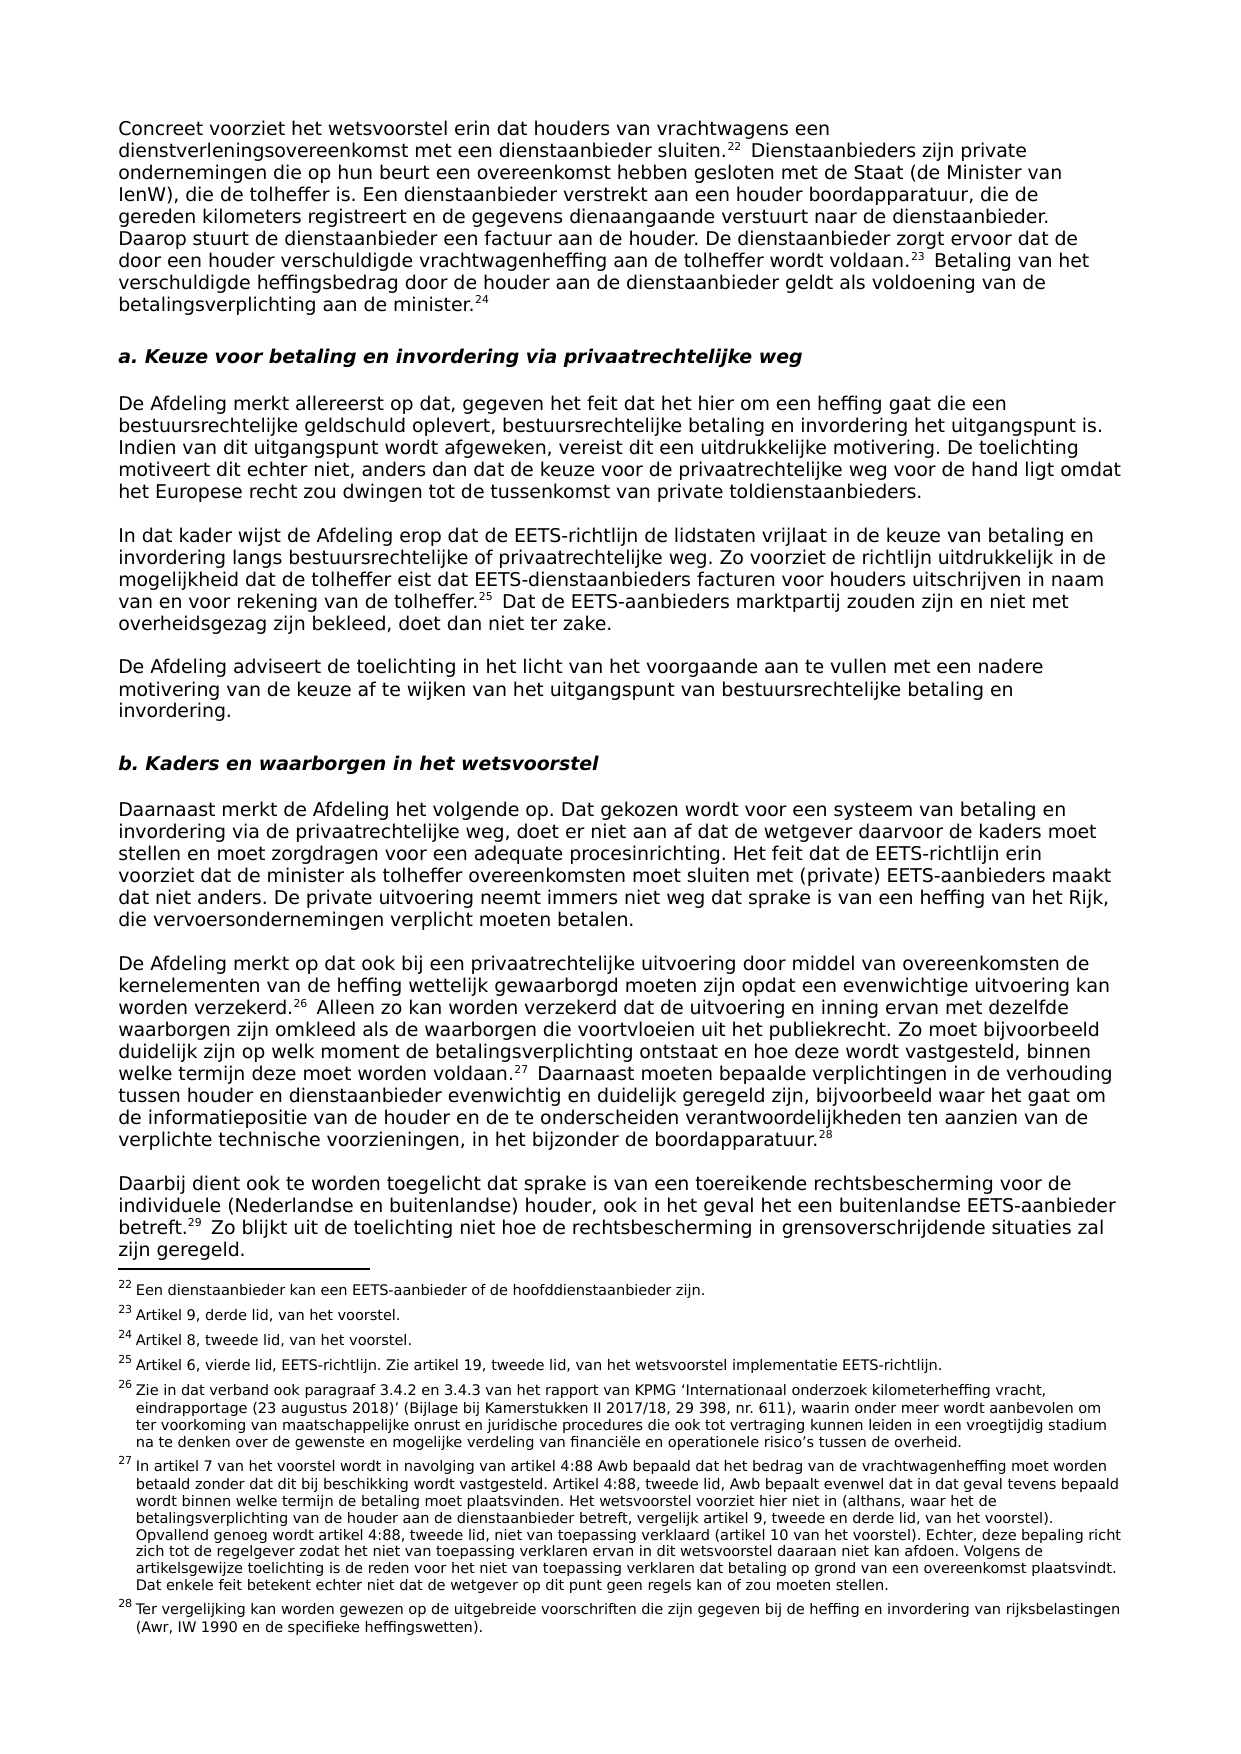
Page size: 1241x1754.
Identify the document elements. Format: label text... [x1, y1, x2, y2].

text De Afdeling adviseert de toelichting in het licht van het voorgaande aan te vullen met een nadere motivering van de keuze af te wijken van het uitgangspunt van bestuursrechtelijke betaling en invordering. [118, 656, 1122, 722]
text In dat kader wijst de Afdeling erop dat de EETS-richtlijn de lidstaten vrijlaat in de keuze van betaling en invordering langs bestuursrechtelijke of privaatrechtelijke weg. Zo voorziet de richtlijn uitdrukkelijk in de mogelijkheid dat de tolheffer eist dat EETS-dienstaanbieders facturen voor houders uitschrijven in naam van en voor rekening van de tolheffer. Dat de EETS-aanbieders marktpartij zouden zijn en niet met overheidsgezag zijn bekleed, doet dan niet ter zake. [118, 525, 1122, 634]
text Concreet voorziet het wetsvoorstel erin dat houders van vrachtwagens een dienstverleningsovereenkomst met een dienstaanbieder sluiten. Dienstaanbieders zijn private ondernemingen die op hun beurt een overeenkomst hebben gesloten met de Staat (de Minister van IenW), die de tolheffer is. Een dienstaanbieder verstrekt aan een houder boordapparatuur, die de gereden kilometers registreert en de gegevens dienaangaande verstuurt naar de dienstaanbieder. Daarop stuurt de dienstaanbieder een factuur aan de houder. De dienstaanbieder zorgt ervoor dat de door een houder verschuldigde vrachtwagenheffing aan de tolheffer wordt voldaan. Betaling van het verschuldigde heffingsbedrag door de houder aan de dienstaanbieder geldt als voldoening van de betalingsverplichting aan de minister. [118, 118, 1122, 316]
text Daarnaast merkt de Afdeling het volgende op. Dat gekozen wordt voor een systeem van betaling en invordering via de privaatrechtelijke weg, doet er niet aan af dat de wetgever daarvoor de kaders moet stellen en moet zorgdragen voor een adequate procesinrichting. Het feit dat de EETS-richtlijn erin voorziet dat de minister als tolheffer overeenkomsten moet sluiten met (private) EETS-aanbieders maakt dat niet anders. De private uitvoering neemt immers niet weg dat sprake is van een heffing van het Rijk, die vervoersondernemingen verplicht moeten betalen. [118, 799, 1122, 931]
subtitle a. Keuze voor betaling en invordering via privaatrechtelijke weg [118, 346, 1122, 368]
text Artikel 6, vierde lid, EETS-richtlijn. Zie artikel 19, tweede lid, van het wetsvoorstel implementatie EETS-richtlijn. [118, 1353, 1122, 1375]
text Artikel 8, tweede lid, van het voorstel. [118, 1328, 1122, 1350]
text Artikel 9, derde lid, van het voorstel. [118, 1303, 1122, 1325]
text Ter vergelijking kan worden gewezen op de uitgebreide voorschriften die zijn gegeven bij de heffing en invordering van rijksbelastingen (Awr, IW 1990 en de specifieke heffingswetten). [118, 1597, 1122, 1636]
text Een dienstaanbieder kan een EETS-aanbieder of de hoofddienstaanbieder zijn. [118, 1278, 1122, 1300]
text In artikel 7 van het voorstel wordt in navolging van artikel 4:88 Awb bepaald dat het bedrag van de vrachtwagenheffing moet worden betaald zonder dat dit bij beschikking wordt vastgesteld. Artikel 4:88, tweede lid, Awb bepaalt evenwel dat in dat geval tevens bepaald wordt binnen welke termijn de betaling moet plaatsvinden. Het wetsvoorstel voorziet hier niet in (althans, waar het de betalingsverplichting van de houder aan de dienstaanbieder betreft, vergelijk artikel 9, tweede en derde lid, van het voorstel). Opvallend genoeg wordt artikel 4:88, tweede lid, niet van toepassing verklaard (artikel 10 van het voorstel). Echter, deze bepaling richt zich tot de regelgever zodat het niet van toepassing verklaren ervan in dit wetsvoorstel daaraan niet kan afdoen. Volgens de artikelsgewijze toelichting is de reden voor het niet van toepassing verklaren dat betaling op grond van een overeenkomst plaatsvindt. Dat enkele feit betekent echter niet dat de wetgever op dit punt geen regels kan of zou moeten stellen. [118, 1454, 1122, 1594]
text Daarbij dient ook te worden toegelicht dat sprake is van een toereikende rechtsbescherming voor de individuele (Nederlandse en buitenlandse) houder, ook in het geval het een buitenlandse EETS-aanbieder betreft. Zo blijkt uit de toelichting niet hoe de rechtsbescherming in grensoverschrijdende situaties zal zijn geregeld. [118, 1173, 1122, 1261]
text De Afdeling merkt allereerst op dat, gegeven het feit dat het hier om een heffing gaat die een bestuursrechtelijke geldschuld oplevert, bestuursrechtelijke betaling en invordering het uitgangspunt is. Indien van dit uitgangspunt wordt afgeweken, vereist dit een uitdrukkelijke motivering. De toelichting motiveert dit echter niet, anders dan dat de keuze voor de privaatrechtelijke weg voor de hand ligt omdat het Europese recht zou dwingen tot de tussenkomst van private toldienstaanbieders. [118, 393, 1122, 503]
subtitle b. Kaders en waarborgen in het wetsvoorstel [118, 752, 1122, 774]
text Zie in dat verband ook paragraaf 3.4.2 en 3.4.3 van het rapport van KPMG ‘Internationaal onderzoek kilometerheffing vracht, eindrapportage (23 augustus 2018)’ (Bijlage bij Kamerstukken II 2017/18, 29 398, nr. 611), waarin onder meer wordt aanbevolen om ter voorkoming van maatschappelijke onrust en juridische procedures die ook tot vertraging kunnen leiden in een vroegtijdig stadium na te denken over de gewenste en mogelijke verdeling van financiële en operationele risico’s tussen de overheid. [118, 1378, 1122, 1451]
text De Afdeling merkt op dat ook bij een privaatrechtelijke uitvoering door middel van overeenkomsten de kernelementen van de heffing wettelijk gewaarborgd moeten zijn opdat een evenwichtige uitvoering kan worden verzekerd. Alleen zo kan worden verzekerd dat de uitvoering en inning ervan met dezelfde waarborgen zijn omkleed als de waarborgen die voortvloeien uit het publiekrecht. Zo moet bijvoorbeeld duidelijk zijn op welk moment de betalingsverplichting ontstaat en hoe deze wordt vastgesteld, binnen welke termijn deze moet worden voldaan. Daarnaast moeten bepaalde verplichtingen in de verhouding tussen houder en dienstaanbieder evenwichtig en duidelijk geregeld zijn, bijvoorbeeld waar het gaat om de informatiepositie van de houder en de te onderscheiden verantwoordelijkheden ten aanzien van de verplichte technische voorzieningen, in het bijzonder de boordapparatuur. [118, 953, 1122, 1151]
